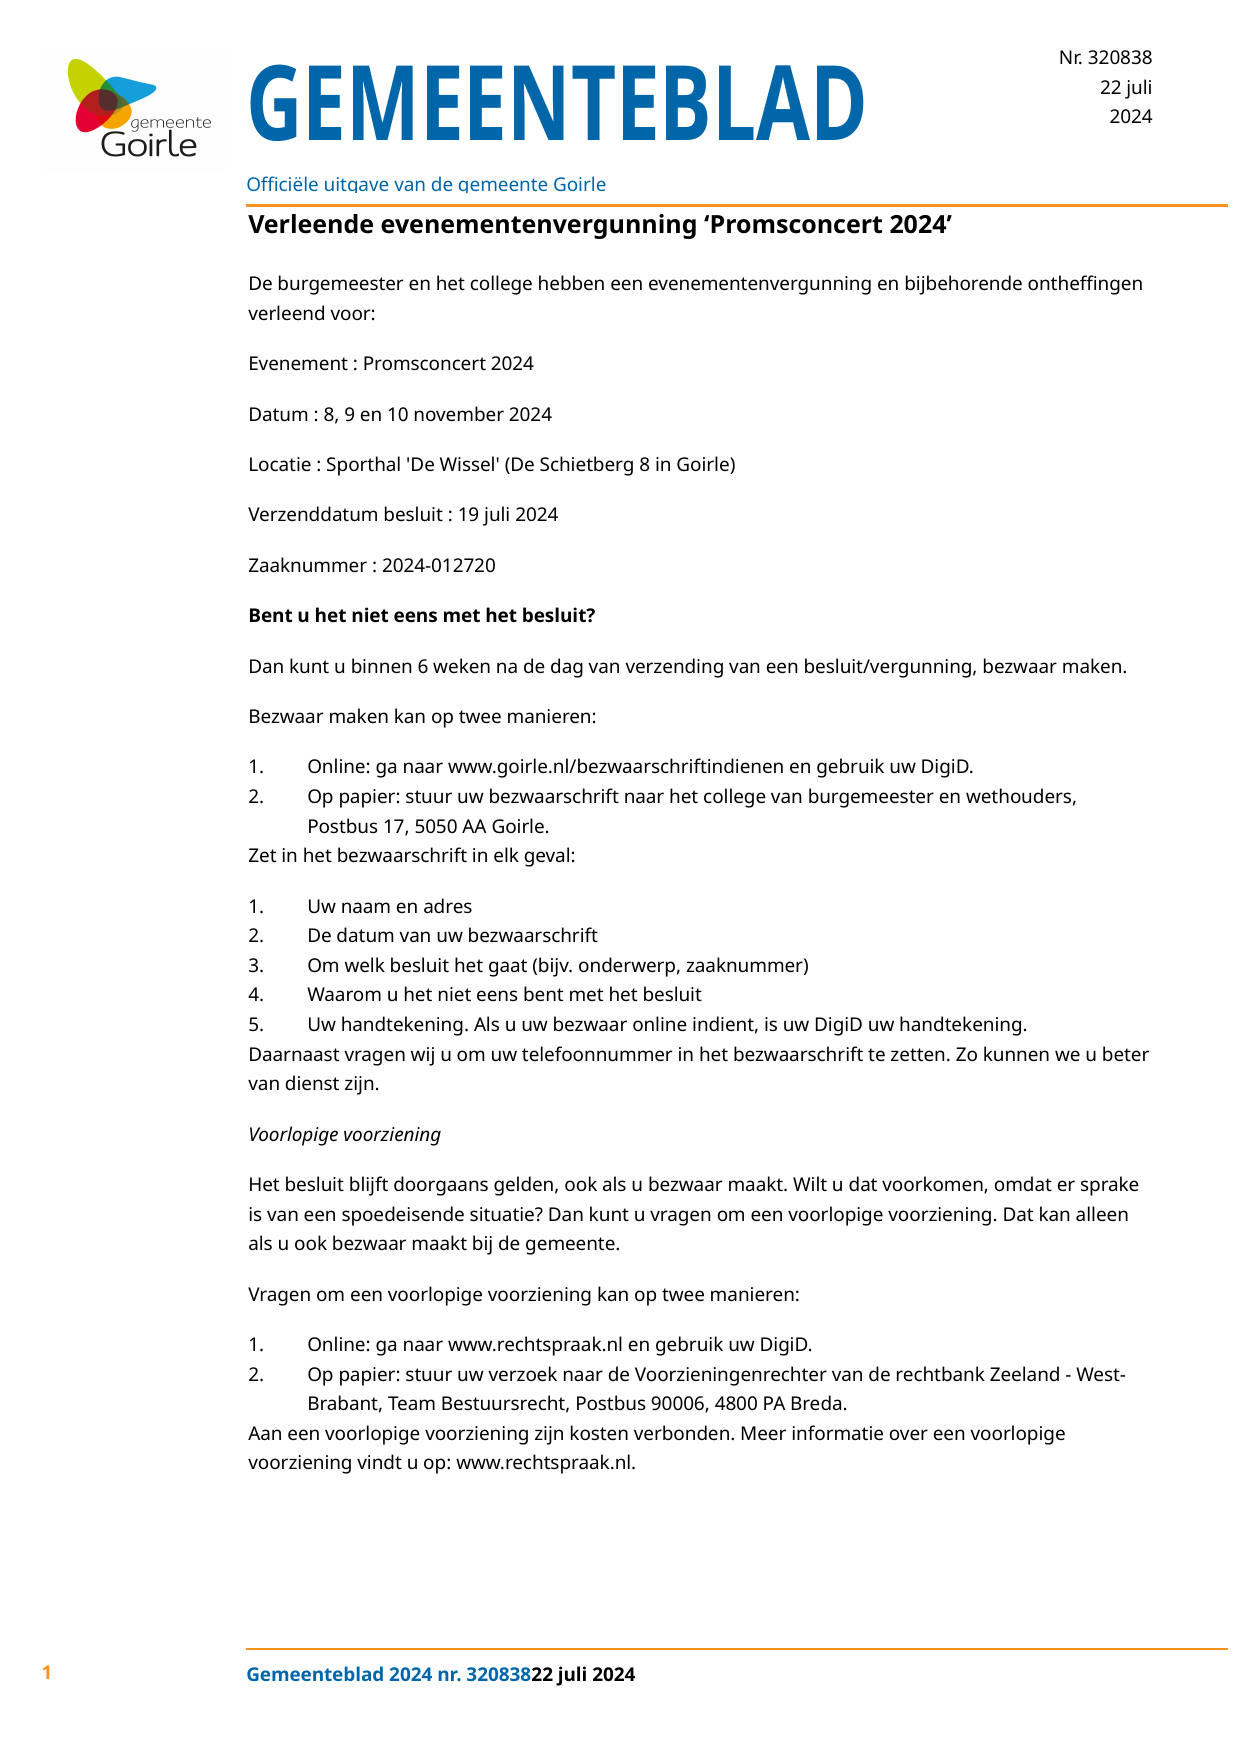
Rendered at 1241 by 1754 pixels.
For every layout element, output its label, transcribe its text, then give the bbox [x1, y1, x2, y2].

text Zet in het bezwaarschrift in elk geval: [248, 842, 1152, 868]
list Uw naam en adres [248, 893, 1152, 918]
text Aan een voorlopige voorziening zijn kosten verbonden. Meer informatie over een voorlopige voorziening vindt u op: www.rechtspraak.nl. [248, 1420, 1152, 1475]
text Evenement : Promsconcert 2024 [248, 350, 1152, 376]
text Verleende evenementenvergunning ‘Promsconcert 2024’ [248, 207, 1152, 241]
list Op papier: stuur uw bezwaarschrift naar het college van burgemeester en wethouders, Postbus 17, 5050 AA Goirle. [248, 783, 1152, 838]
text Verzenddatum besluit : 19 juli 2024 [248, 502, 1152, 527]
text Datum : 8, 9 en 10 november 2024 [248, 401, 1152, 426]
picture [41, 47, 231, 172]
text De burgemeester en het college hebben een evenementenvergunning en bijbehorende ontheffingen verleend voor: [248, 270, 1152, 326]
list Uw handtekening. Als u uw bezwaar online indient, is uw DigiD uw handtekening. [248, 1011, 1152, 1037]
list Op papier: stuur uw verzoek naar de Voorzieningenrechter van de rechtbank Zeeland - West-Brabant, Team Bestuursrecht, Postbus 90006, 4800 PA Breda. [248, 1361, 1152, 1416]
list Online: ga naar www.rechtspraak.nl en gebruik uw DigiD. [248, 1331, 1152, 1357]
text Daarnaast vragen wij u om uw telefoonnummer in het bezwaarschrift te zetten. Zo kunnen we u beter van dienst zijn. [248, 1041, 1152, 1096]
list Online: ga naar www.goirle.nl/bezwaarschriftindienen en gebruik uw DigiD. [248, 754, 1152, 779]
text Bezwaar maken kan op twee manieren: [248, 703, 1152, 729]
text Dan kunt u binnen 6 weken na de dag van verzending van een besluit/vergunning, bezwaar maken. [248, 653, 1152, 678]
list De datum van uw bezwaarschrift [248, 922, 1152, 948]
text Bent u het niet eens met het besluit? [248, 602, 1152, 628]
text Zaaknummer : 2024-012720 [248, 552, 1152, 578]
text Vragen om een voorlopige voorziening kan op twee manieren: [248, 1281, 1152, 1306]
text Voorlopige voorziening [248, 1121, 1152, 1146]
text Het besluit blijft doorgaans gelden, ook als u bezwaar maakt. Wilt u dat voorkomen, omdat er sprake is van een spoedeisende situatie? Dan kunt u vragen om een voorlopige voorziening. Dat kan alleen als u ook bezwaar maakt bij de gemeente. [248, 1171, 1152, 1256]
list Waarom u het niet eens bent met het besluit [248, 982, 1152, 1007]
list Om welk besluit het gaat (bijv. onderwerp, zaaknummer) [248, 952, 1152, 978]
text Locatie : Sporthal 'De Wissel' (De Schietberg 8 in Goirle) [248, 451, 1152, 477]
